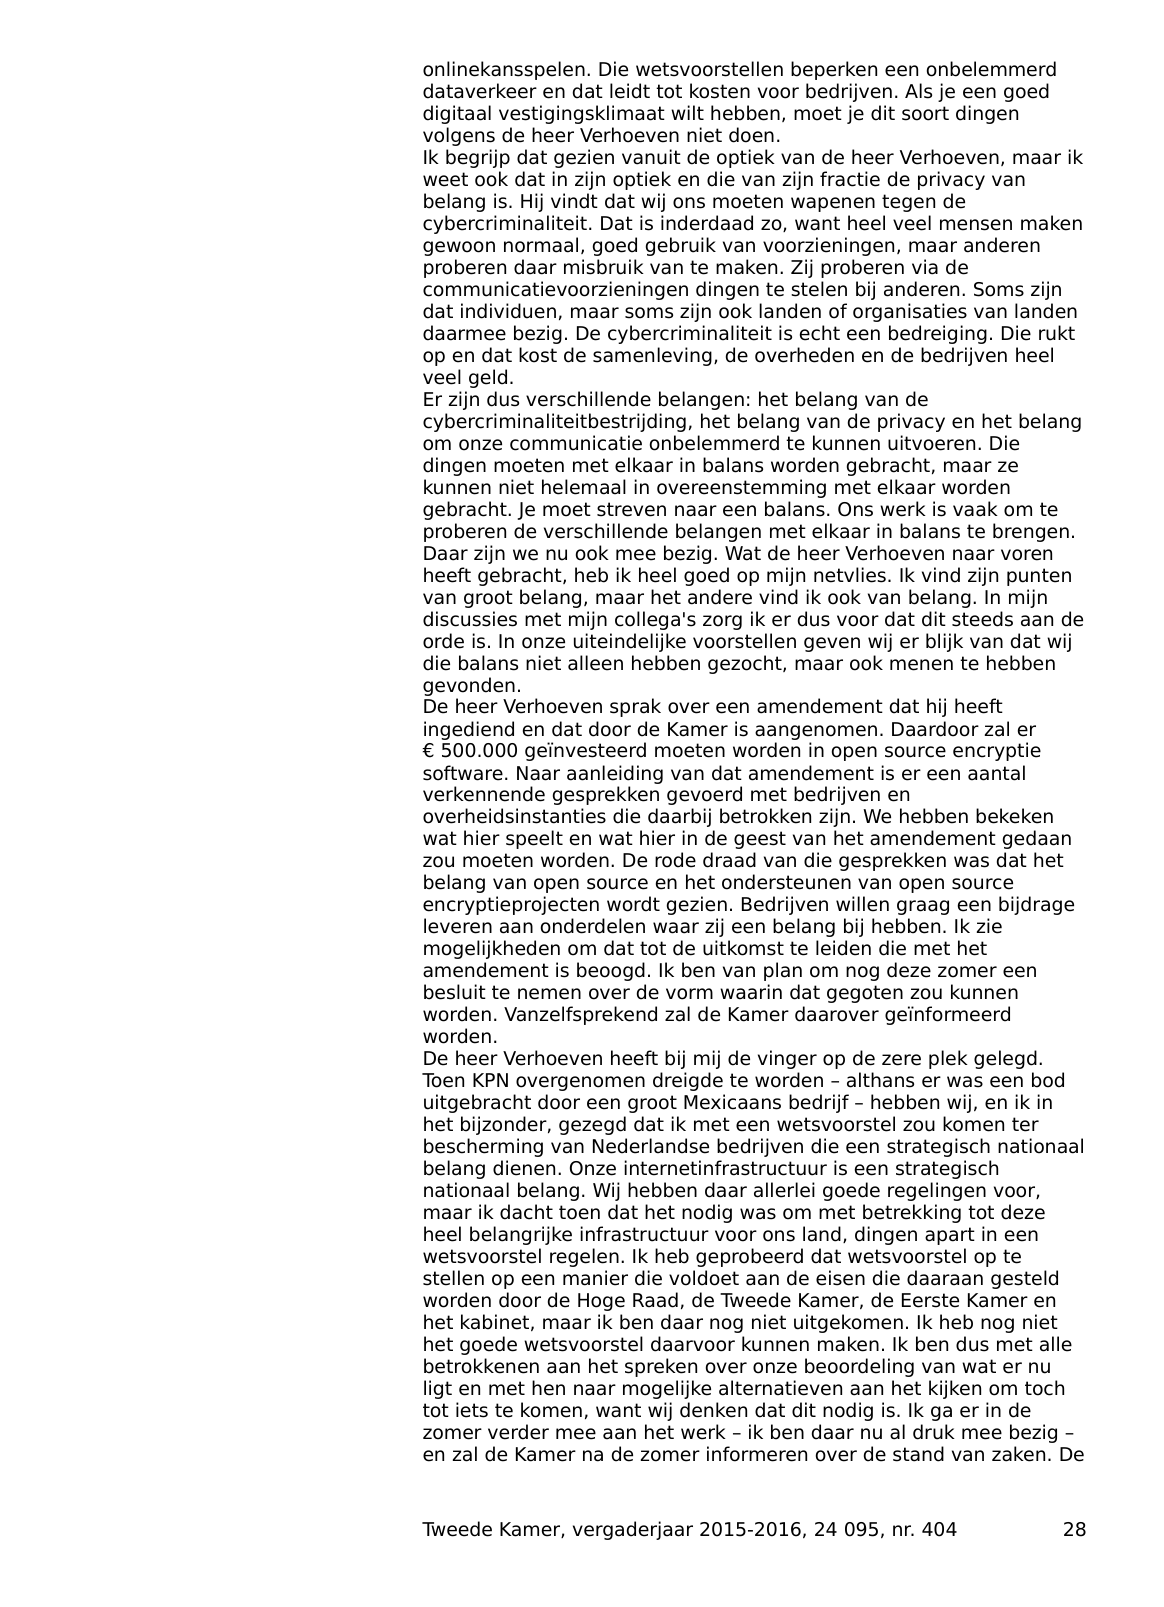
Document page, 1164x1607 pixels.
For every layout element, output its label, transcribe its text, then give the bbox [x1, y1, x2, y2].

text Ik begrijp dat gezien vanuit de optiek van de heer Verhoeven, maar ik weet ook dat in zijn optiek en die van zijn fractie de privacy van belang is. Hij vindt dat wij ons moeten wapenen tegen de cybercriminaliteit. Dat is inderdaad zo, want heel veel mensen maken gewoon normaal, goed gebruik van voorzieningen, maar anderen proberen daar misbruik van te maken. Zij proberen via de communicatievoorzieningen dingen te stelen bij anderen. Soms zijn dat individuen, maar soms zijn ook landen of organisaties van landen daarmee bezig. De cybercriminaliteit is echt een bedreiging. Die rukt op en dat kost de samenleving, de overheden en de bedrijven heel veel geld. [422, 147, 1087, 389]
text De heer Verhoeven heeft bij mij de vinger op de zere plek gelegd. Toen KPN overgenomen dreigde te worden – althans er was een bod uitgebracht door een groot Mexicaans bedrijf – hebben wij, en ik in het bijzonder, gezegd dat ik met een wetsvoorstel zou komen ter bescherming van Nederlandse bedrijven die een strategisch nationaal belang dienen. Onze internetinfrastructuur is een strategisch nationaal belang. Wij hebben daar allerlei goede regelingen voor, maar ik dacht toen dat het nodig was om met betrekking tot deze heel belangrijke infrastructuur voor ons land, dingen apart in een wetsvoorstel regelen. Ik heb geprobeerd dat wetsvoorstel op te stellen op een manier die voldoet aan de eisen die daaraan gesteld worden door de Hoge Raad, de Tweede Kamer, de Eerste Kamer en het kabinet, maar ik ben daar nog niet uitgekomen. Ik heb nog niet het goede wetsvoorstel daarvoor kunnen maken. Ik ben dus met alle betrokkenen aan het spreken over onze beoordeling van wat er nu ligt en met hen naar mogelijke alternatieven aan het kijken om toch tot iets te komen, want wij denken dat dit nodig is. Ik ga er in de zomer verder mee aan het werk – ik ben daar nu al druk mee bezig – en zal de Kamer na de zomer informeren over de stand van zaken. De [422, 1048, 1087, 1466]
text onlinekansspelen. Die wetsvoorstellen beperken een onbelemmerd dataverkeer en dat leidt tot kosten voor bedrijven. Als je een goed digitaal vestigingsklimaat wilt hebben, moet je dit soort dingen volgens de heer Verhoeven niet doen. [422, 59, 1087, 147]
text Er zijn dus verschillende belangen: het belang van de cybercriminaliteitbestrijding, het belang van de privacy en het belang om onze communicatie onbelemmerd te kunnen uitvoeren. Die dingen moeten met elkaar in balans worden gebracht, maar ze kunnen niet helemaal in overeenstemming met elkaar worden gebracht. Je moet streven naar een balans. Ons werk is vaak om te proberen de verschillende belangen met elkaar in balans te brengen. Daar zijn we nu ook mee bezig. Wat de heer Verhoeven naar voren heeft gebracht, heb ik heel goed op mijn netvlies. Ik vind zijn punten van groot belang, maar het andere vind ik ook van belang. In mijn discussies met mijn collega's zorg ik er dus voor dat dit steeds aan de orde is. In onze uiteindelijke voorstellen geven wij er blijk van dat wij die balans niet alleen hebben gezocht, maar ook menen te hebben gevonden. [422, 389, 1087, 696]
text De heer Verhoeven sprak over een amendement dat hij heeft ingediend en dat door de Kamer is aangenomen. Daardoor zal er € 500.000 geïnvesteerd moeten worden in open source encryptie software. Naar aanleiding van dat amendement is er een aantal verkennende gesprekken gevoerd met bedrijven en overheidsinstanties die daarbij betrokken zijn. We hebben bekeken wat hier speelt en wat hier in de geest van het amendement gedaan zou moeten worden. De rode draad van die gesprekken was dat het belang van open source en het ondersteunen van open source encryptieprojecten wordt gezien. Bedrijven willen graag een bijdrage leveren aan onderdelen waar zij een belang bij hebben. Ik zie mogelijkheden om dat tot de uitkomst te leiden die met het amendement is beoogd. Ik ben van plan om nog deze zomer een besluit te nemen over de vorm waarin dat gegoten zou kunnen worden. Vanzelfsprekend zal de Kamer daarover geïnformeerd worden. [422, 696, 1087, 1048]
